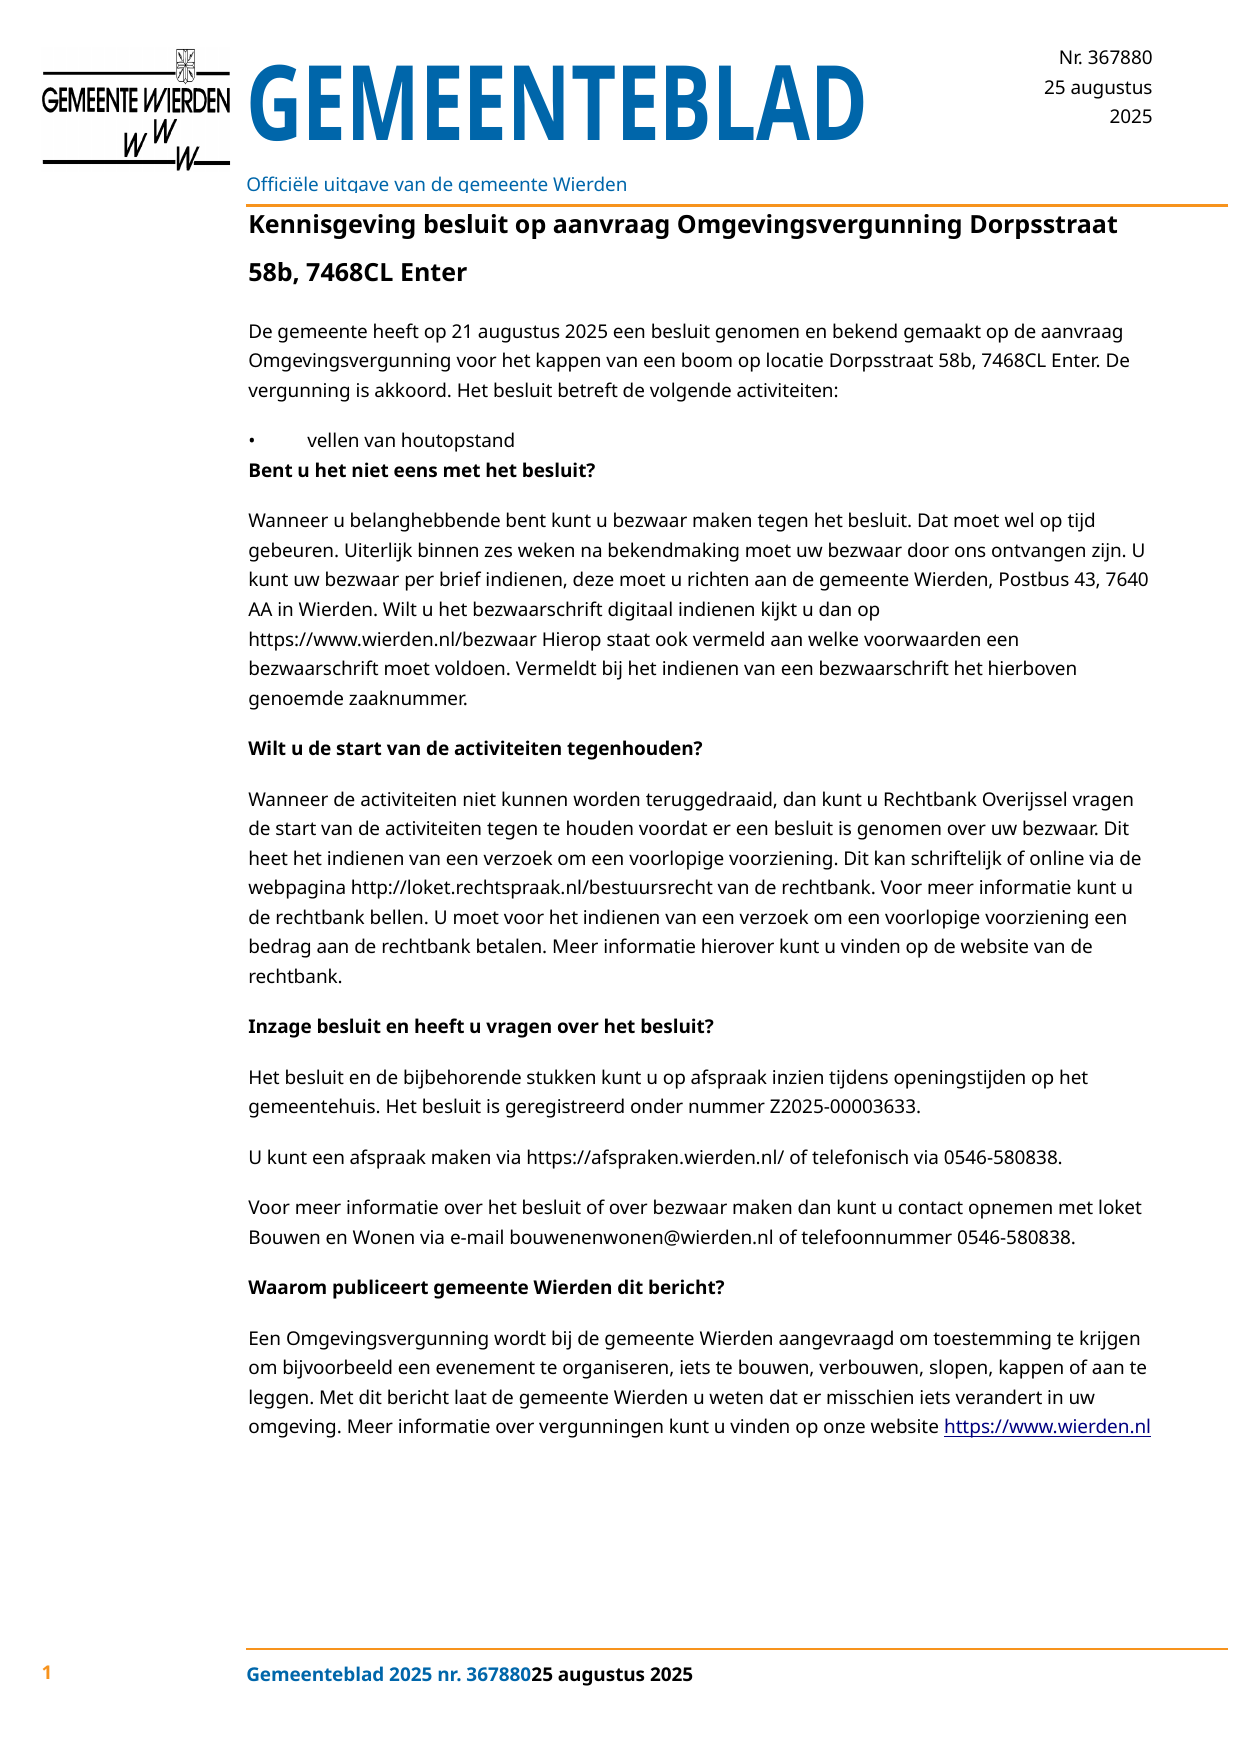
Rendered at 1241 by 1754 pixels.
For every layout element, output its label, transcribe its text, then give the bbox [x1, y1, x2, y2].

text Wilt u de start van de activiteiten tegenhouden? [248, 735, 1152, 761]
text Wanneer u belanghebbende bent kunt u bezwaar maken tegen het besluit. Dat moet wel op tijd gebeuren. Uiterlijk binnen zes weken na bekendmaking moet uw bezwaar door ons ontvangen zijn. U kunt uw bezwaar per brief indienen, deze moet u richten aan de gemeente Wierden, Postbus 43, 7640 AA in Wierden. Wilt u het bezwaarschrift digitaal indienen kijkt u dan op https://www.wierden.nl/bezwaar Hierop staat ook vermeld aan welke voorwaarden een bezwaarschrift moet voldoen. Vermeldt bij het indienen van een bezwaarschrift het hierboven genoemde zaaknummer. [248, 507, 1152, 711]
text Waarom publiceert gemeente Wierden dit bericht? [248, 1274, 1152, 1300]
text Bent u het niet eens met het besluit? [248, 457, 1152, 483]
text Inzage besluit en heeft u vragen over het besluit? [248, 1014, 1152, 1039]
list vellen van houtopstand [248, 427, 1152, 453]
text U kunt een afspraak maken via https://afspraken.wierden.nl/ of telefonisch via 0546-580838. [248, 1144, 1152, 1170]
text Wanneer de activiteiten niet kunnen worden teruggedraaid, dan kunt u Rechtbank Overijssel vragen de start van de activiteiten tegen te houden voordat er een besluit is genomen over uw bezwaar. Dit heet het indienen van een verzoek om een voorlopige voorziening. Dit kan schriftelijk of online via de webpagina http://loket.rechtspraak.nl/bestuursrecht van de rechtbank. Voor meer informatie kunt u de rechtbank bellen. U moet voor het indienen van een verzoek om een voorlopige voorziening een bedrag aan de rechtbank betalen. Meer informatie hierover kunt u vinden op de website van de rechtbank. [248, 786, 1152, 989]
text De gemeente heeft op 21 augustus 2025 een besluit genomen en bekend gemaakt op de aanvraag Omgevingsvergunning voor het kappen van een boom op locatie Dorpsstraat 58b, 7468CL Enter. De vergunning is akkoord. Het besluit betreft de volgende activiteiten: [248, 318, 1152, 403]
text Het besluit en de bijbehorende stukken kunt u op afspraak inzien tijdens openingstijden op het gemeentehuis. Het besluit is geregistreerd onder nummer Z2025-00003633. [248, 1064, 1152, 1119]
text Kennisgeving besluit op aanvraag Omgevingsvergunning Dorpsstraat 58b, 7468CL Enter [248, 207, 1152, 288]
text Een Omgevingsvergunning wordt bij de gemeente Wierden aangevraagd om toestemming te krijgen om bijvoorbeeld een evenement te organiseren, iets te bouwen, verbouwen, slopen, kappen of aan te leggen. Met dit bericht laat de gemeente Wierden u weten dat er misschien iets verandert in uw omgeving. Meer informatie over vergunningen kunt u vinden op onze website https://www.wierden.nl [248, 1325, 1152, 1439]
text Voor meer informatie over het besluit of over bezwaar maken dan kunt u contact opnemen met loket Bouwen en Wonen via e-mail bouwenenwonen@wierden.nl of telefoonnummer 0546-580838. [248, 1194, 1152, 1250]
picture [41, 47, 231, 172]
